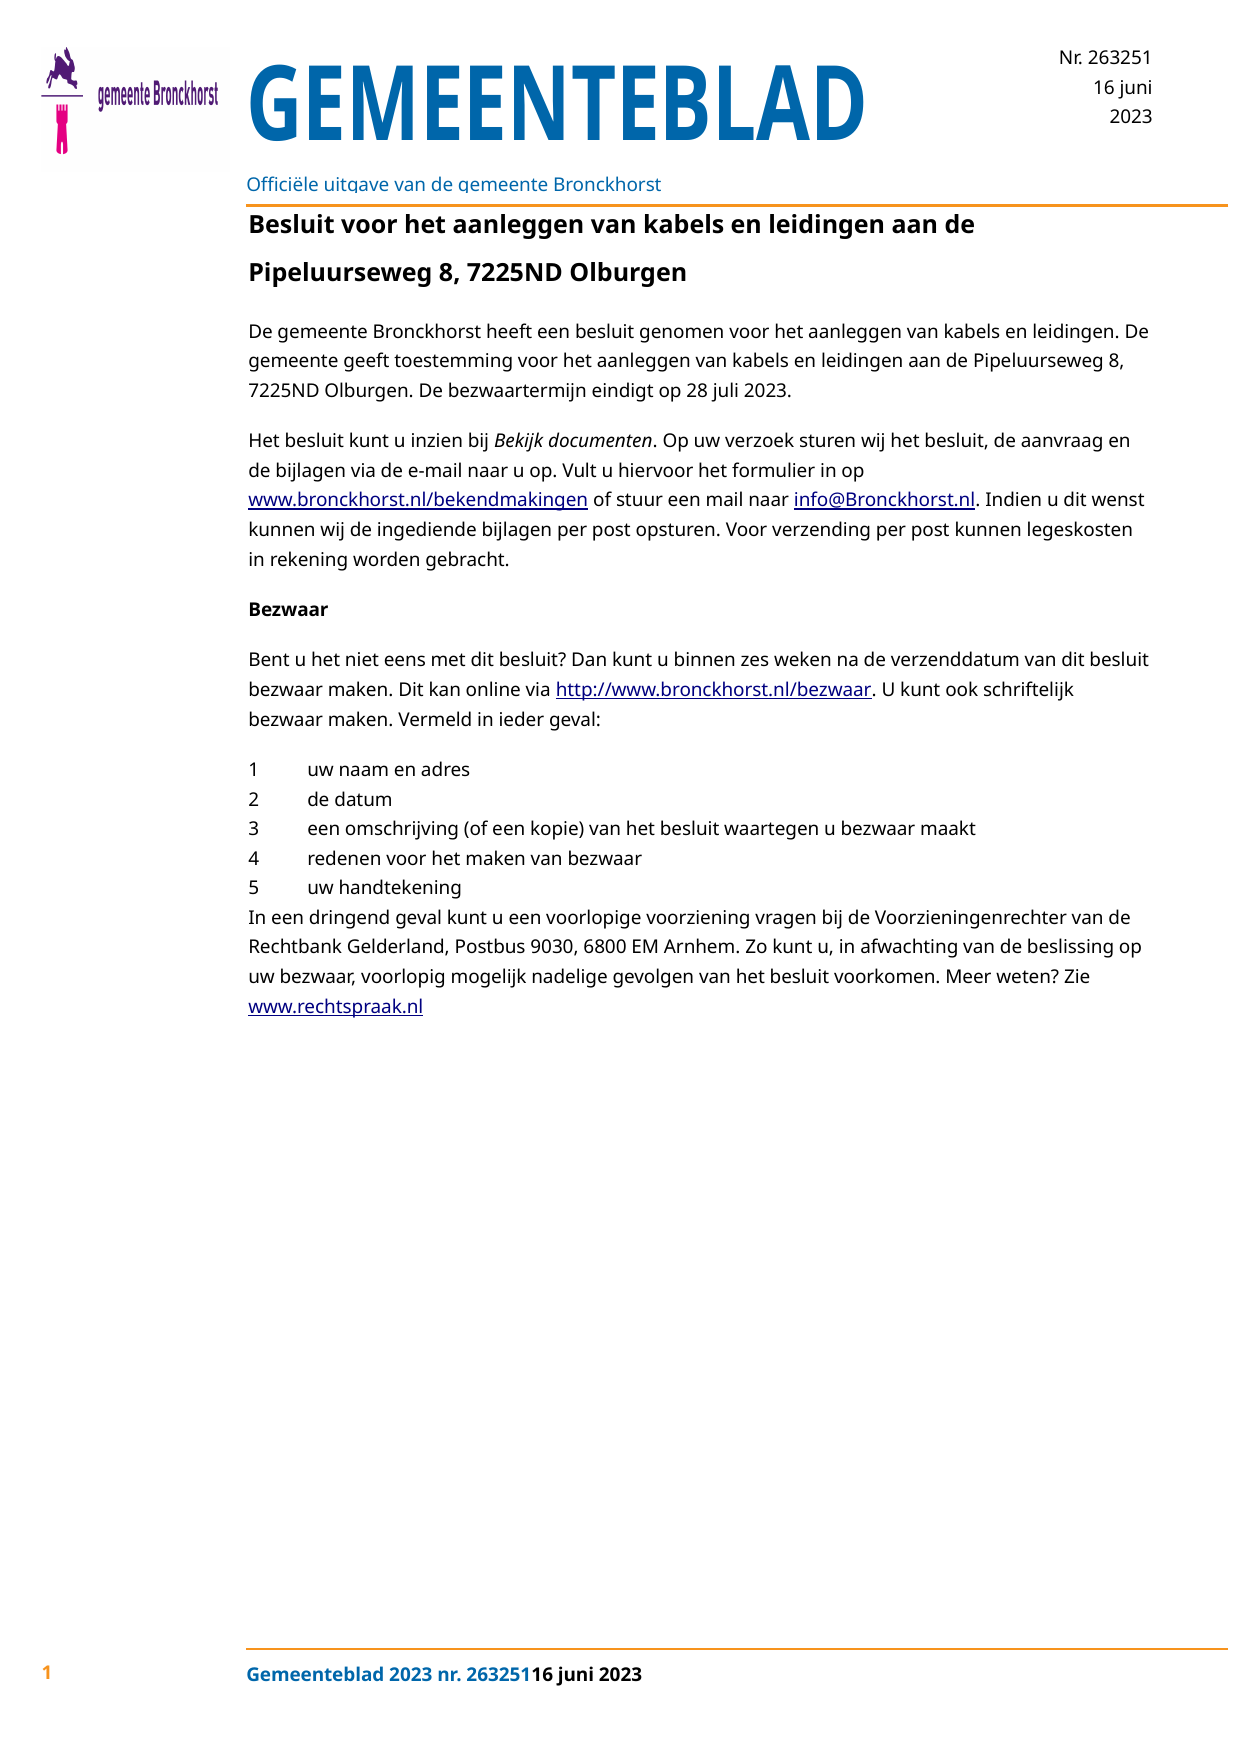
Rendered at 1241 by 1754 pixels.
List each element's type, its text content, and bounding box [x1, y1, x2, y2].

text De gemeente Bronckhorst heeft een besluit genomen voor het aanleggen van kabels en leidingen. De gemeente geeft toestemming voor het aanleggen van kabels en leidingen aan de Pipeluurseweg 8, 7225ND Olburgen. De bezwaartermijn eindigt op 28 juli 2023. [248, 318, 1152, 403]
text Besluit voor het aanleggen van kabels en leidingen aan de Pipeluurseweg 8, 7225ND Olburgen [248, 207, 1152, 288]
list uw naam en adres [248, 756, 1152, 782]
list redenen voor het maken van bezwaar [248, 845, 1152, 871]
text Bent u het niet eens met dit besluit? Dan kunt u binnen zes weken na de verzenddatum van dit besluit bezwaar maken. Dit kan online via http://www.bronckhorst.nl/bezwaar. U kunt ook schriftelijk bezwaar maken. Vermeld in ieder geval: [248, 647, 1152, 732]
list uw handtekening [248, 874, 1152, 900]
picture [41, 47, 231, 172]
list de datum [248, 786, 1152, 812]
text Het besluit kunt u inzien bij Bekijk documenten. Op uw verzoek sturen wij het besluit, de aanvraag en de bijlagen via de e-mail naar u op. Vult u hiervoor het formulier in op www.bronckhorst.nl/bekendmakingen of stuur een mail naar info@Bronckhorst.nl. Indien u dit wenst kunnen wij de ingediende bijlagen per post opsturen. Voor verzending per post kunnen legeskosten in rekening worden gebracht. [248, 427, 1152, 572]
text In een dringend geval kunt u een voorlopige voorziening vragen bij de Voorzieningenrechter van de Rechtbank Gelderland, Postbus 9030, 6800 EM Arnhem. Zo kunt u, in afwachting van de beslissing op uw bezwaar, voorlopig mogelijk nadelige gevolgen van het besluit voorkomen. Meer weten? Zie www.rechtspraak.nl [248, 904, 1152, 1019]
list een omschrijving (of een kopie) van het besluit waartegen u bezwaar maakt [248, 815, 1152, 841]
text Bezwaar [248, 596, 1152, 622]
